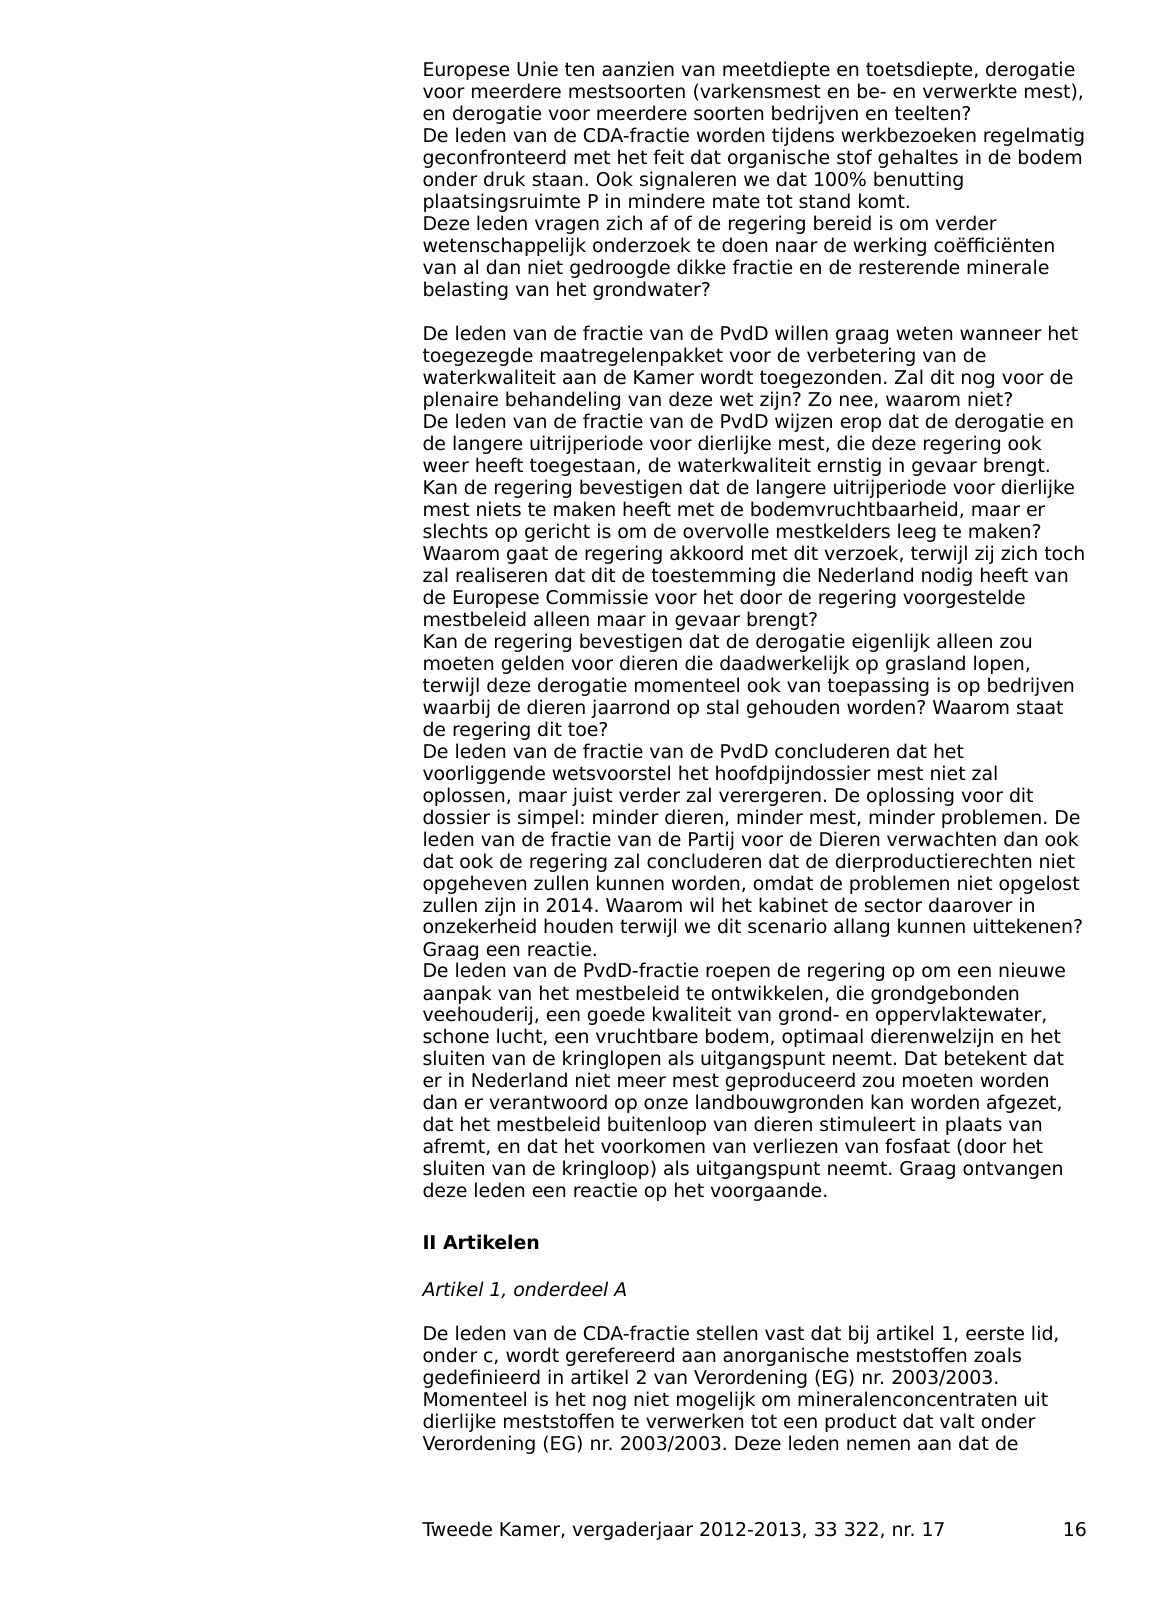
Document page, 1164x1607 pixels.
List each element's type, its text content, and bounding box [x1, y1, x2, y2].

text De leden van de fractie van de PvdD willen graag weten wanneer het toegezegde maatregelenpakket voor de verbetering van de waterkwaliteit aan de Kamer wordt toegezonden. Zal dit nog voor de plenaire behandeling van deze wet zijn? Zo nee, waarom niet? [422, 323, 1087, 411]
text De leden van de fractie van de PvdD concluderen dat het voorliggende wetsvoorstel het hoofdpijndossier mest niet zal oplossen, maar juist verder zal verergeren. De oplossing voor dit dossier is simpel: minder dieren, minder mest, minder problemen. De leden van de fractie van de Partij voor de Dieren verwachten dan ook dat ook de regering zal concluderen dat de dierproductierechten niet opgeheven zullen kunnen worden, omdat de problemen niet opgelost zullen zijn in 2014. Waarom wil het kabinet de sector daarover in onzekerheid houden terwijl we dit scenario allang kunnen uittekenen? Graag een reactie. [422, 741, 1087, 960]
text De leden van de CDA-fractie worden tijdens werkbezoeken regelmatig geconfronteerd met het feit dat organische stof gehaltes in de bodem onder druk staan. Ook signaleren we dat 100% benutting plaatsingsruimte P in mindere mate tot stand komt. [422, 125, 1087, 213]
text Deze leden vragen zich af of de regering bereid is om verder wetenschappelijk onderzoek te doen naar de werking coëfficiënten van al dan niet gedroogde dikke fractie en de resterende minerale belasting van het grondwater? [422, 213, 1087, 301]
text De leden van de CDA-fractie stellen vast dat bij artikel 1, eerste lid, onder c, wordt gerefereerd aan anorganische meststoffen zoals gedefinieerd in artikel 2 van Verordening (EG) nr. 2003/2003. Momenteel is het nog niet mogelijk om mineralenconcentraten uit dierlijke meststoffen te verwerken tot een product dat valt onder Verordening (EG) nr. 2003/2003. Deze leden nemen aan dat de [422, 1323, 1087, 1455]
subtitle Artikel 1, onderdeel A [422, 1279, 1087, 1301]
text Kan de regering bevestigen dat de derogatie eigenlijk alleen zou moeten gelden voor dieren die daadwerkelijk op grasland lopen, terwijl deze derogatie momenteel ook van toepassing is op bedrijven waarbij de dieren jaarrond op stal gehouden worden? Waarom staat de regering dit toe? [422, 631, 1087, 741]
text Europese Unie ten aanzien van meetdiepte en toetsdiepte, derogatie voor meerdere mestsoorten (varkensmest en be- en verwerkte mest), en derogatie voor meerdere soorten bedrijven en teelten? [422, 59, 1087, 125]
text De leden van de PvdD-fractie roepen de regering op om een nieuwe aanpak van het mestbeleid te ontwikkelen, die grondgebonden veehouderij, een goede kwaliteit van grond- en oppervlaktewater, schone lucht, een vruchtbare bodem, optimaal dierenwelzijn en het sluiten van de kringlopen als uitgangspunt neemt. Dat betekent dat er in Nederland niet meer mest geproduceerd zou moeten worden dan er verantwoord op onze landbouwgronden kan worden afgezet, dat het mestbeleid buitenloop van dieren stimuleert in plaats van afremt, en dat het voorkomen van verliezen van fosfaat (door het sluiten van de kringloop) als uitgangspunt neemt. Graag ontvangen deze leden een reactie op het voorgaande. [422, 960, 1087, 1202]
text De leden van de fractie van de PvdD wijzen erop dat de derogatie en de langere uitrijperiode voor dierlijke mest, die deze regering ook weer heeft toegestaan, de waterkwaliteit ernstig in gevaar brengt. Kan de regering bevestigen dat de langere uitrijperiode voor dierlijke mest niets te maken heeft met de bodemvruchtbaarheid, maar er slechts op gericht is om de overvolle mestkelders leeg te maken? Waarom gaat de regering akkoord met dit verzoek, terwijl zij zich toch zal realiseren dat dit de toestemming die Nederland nodig heeft van de Europese Commissie voor het door de regering voorgestelde mestbeleid alleen maar in gevaar brengt? [422, 411, 1087, 631]
subtitle II Artikelen [422, 1232, 1087, 1254]
